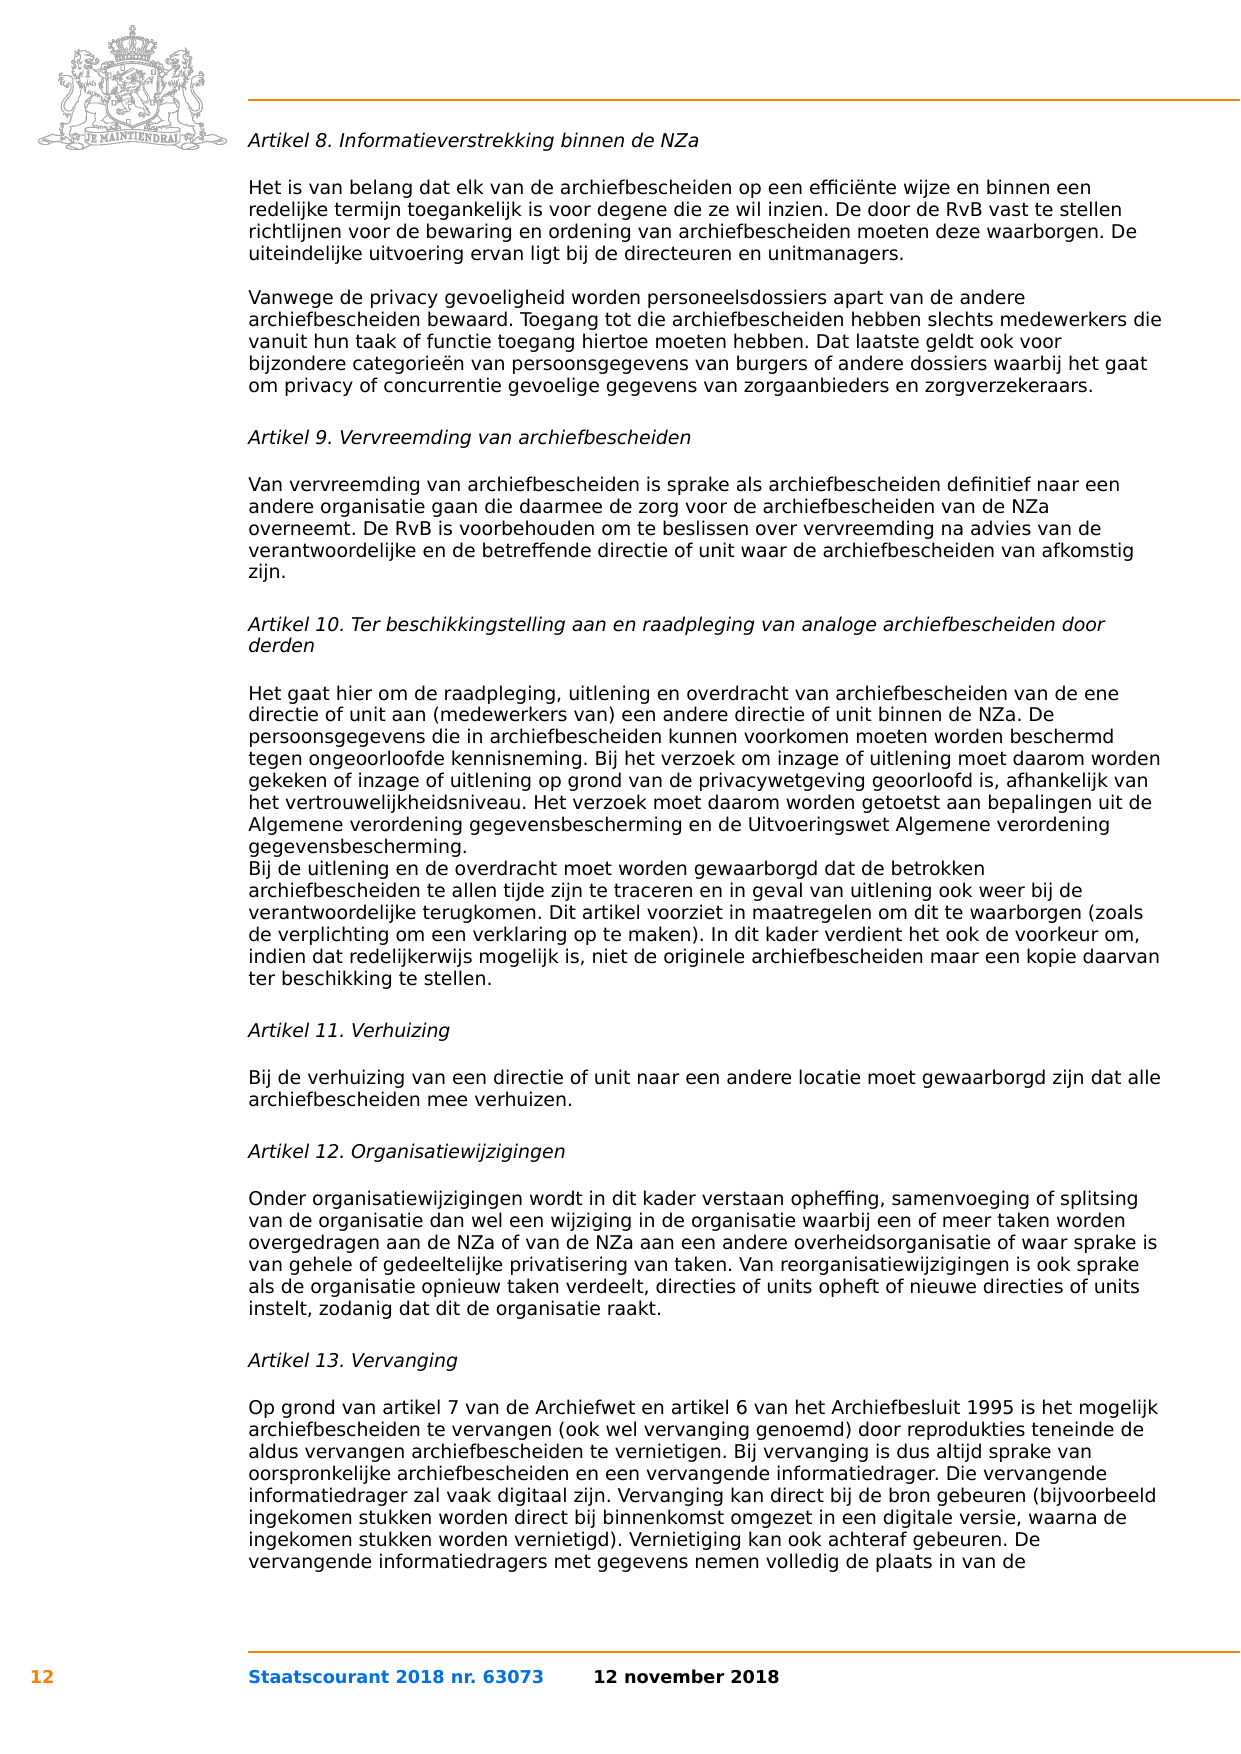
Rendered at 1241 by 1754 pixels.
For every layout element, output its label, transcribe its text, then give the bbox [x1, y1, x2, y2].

text Het gaat hier om de raadpleging, uitlening en overdracht van archiefbescheiden van de ene directie of unit aan (medewerkers van) een andere directie of unit binnen de NZa. De persoonsgegevens die in archiefbescheiden kunnen voorkomen moeten worden beschermd tegen ongeoorloofde kennisneming. Bij het verzoek om inzage of uitlening moet daarom worden gekeken of inzage of uitlening op grond van de privacywetgeving geoorloofd is, afhankelijk van het vertrouwelijkheidsniveau. Het verzoek moet daarom worden getoetst aan bepalingen uit de Algemene verordening gegevensbescherming en de Uitvoeringswet Algemene verordening gegevensbescherming. [248, 682, 1163, 858]
subtitle Artikel 13. Vervanging [248, 1350, 1163, 1372]
picture [38, 25, 227, 150]
text Onder organisatiewijzigingen wordt in dit kader verstaan opheffing, samenvoeging of splitsing van de organisatie dan wel een wijziging in de organisatie waarbij een of meer taken worden overgedragen aan de NZa of van de NZa aan een andere overheidsorganisatie of waar sprake is van gehele of gedeeltelijke privatisering van taken. Van reorganisatiewijzigingen is ook sprake als de organisatie opnieuw taken verdeelt, directies of units opheft of nieuwe directies of units instelt, zodanig dat dit de organisatie raakt. [248, 1188, 1163, 1320]
text Op grond van artikel 7 van de Archiefwet en artikel 6 van het Archiefbesluit 1995 is het mogelijk archiefbescheiden te vervangen (ook wel vervanging genoemd) door reprodukties teneinde de aldus vervangen archiefbescheiden te vernietigen. Bij vervanging is dus altijd sprake van oorspronkelijke archiefbescheiden en een vervangende informatiedrager. Die vervangende informatiedrager zal vaak digitaal zijn. Vervanging kan direct bij de bron gebeuren (bijvoorbeeld ingekomen stukken worden direct bij binnenkomst omgezet in een digitale versie, waarna de ingekomen stukken worden vernietigd). Vernietiging kan ook achteraf gebeuren. De vervangende informatiedragers met gegevens nemen volledig de plaats in van de [248, 1397, 1163, 1573]
text Het is van belang dat elk van de archiefbescheiden op een efficiënte wijze en binnen een redelijke termijn toegankelijk is voor degene die ze wil inzien. De door de RvB vast te stellen richtlijnen voor de bewaring en ordening van archiefbescheiden moeten deze waarborgen. De uiteindelijke uitvoering ervan ligt bij de directeuren en unitmanagers. [248, 177, 1163, 265]
text Bij de verhuizing van een directie of unit naar een andere locatie moet gewaarborgd zijn dat alle archiefbescheiden mee verhuizen. [248, 1067, 1163, 1111]
subtitle Artikel 12. Organisatiewijzigingen [248, 1141, 1163, 1163]
text Van vervreemding van archiefbescheiden is sprake als archiefbescheiden definitief naar een andere organisatie gaan die daarmee de zorg voor de archiefbescheiden van de NZa overneemt. De RvB is voorbehouden om te beslissen over vervreemding na advies van de verantwoordelijke en de betreffende directie of unit waar de archiefbescheiden van afkomstig zijn. [248, 473, 1163, 583]
subtitle Artikel 8. Informatieverstrekking binnen de NZa [248, 130, 1163, 152]
subtitle Artikel 10. Ter beschikkingstelling aan en raadpleging van analoge archiefbescheiden door derden [248, 613, 1163, 657]
text Bij de uitlening en de overdracht moet worden gewaarborgd dat de betrokken archiefbescheiden te allen tijde zijn te traceren en in geval van uitlening ook weer bij de verantwoordelijke terugkomen. Dit artikel voorziet in maatregelen om dit te waarborgen (zoals de verplichting om een verklaring op te maken). In dit kader verdient het ook de voorkeur om, indien dat redelijkerwijs mogelijk is, niet de originele archiefbescheiden maar een kopie daarvan ter beschikking te stellen. [248, 858, 1163, 990]
subtitle Artikel 9. Vervreemding van archiefbescheiden [248, 427, 1163, 448]
text Vanwege de privacy gevoeligheid worden personeelsdossiers apart van de andere archiefbescheiden bewaard. Toegang tot die archiefbescheiden hebben slechts medewerkers die vanuit hun taak of functie toegang hiertoe moeten hebben. Dat laatste geldt ook voor bijzondere categorieën van persoonsgegevens van burgers of andere dossiers waarbij het gaat om privacy of concurrentie gevoelige gegevens van zorgaanbieders en zorgverzekeraars. [248, 287, 1163, 397]
subtitle Artikel 11. Verhuizing [248, 1020, 1163, 1042]
